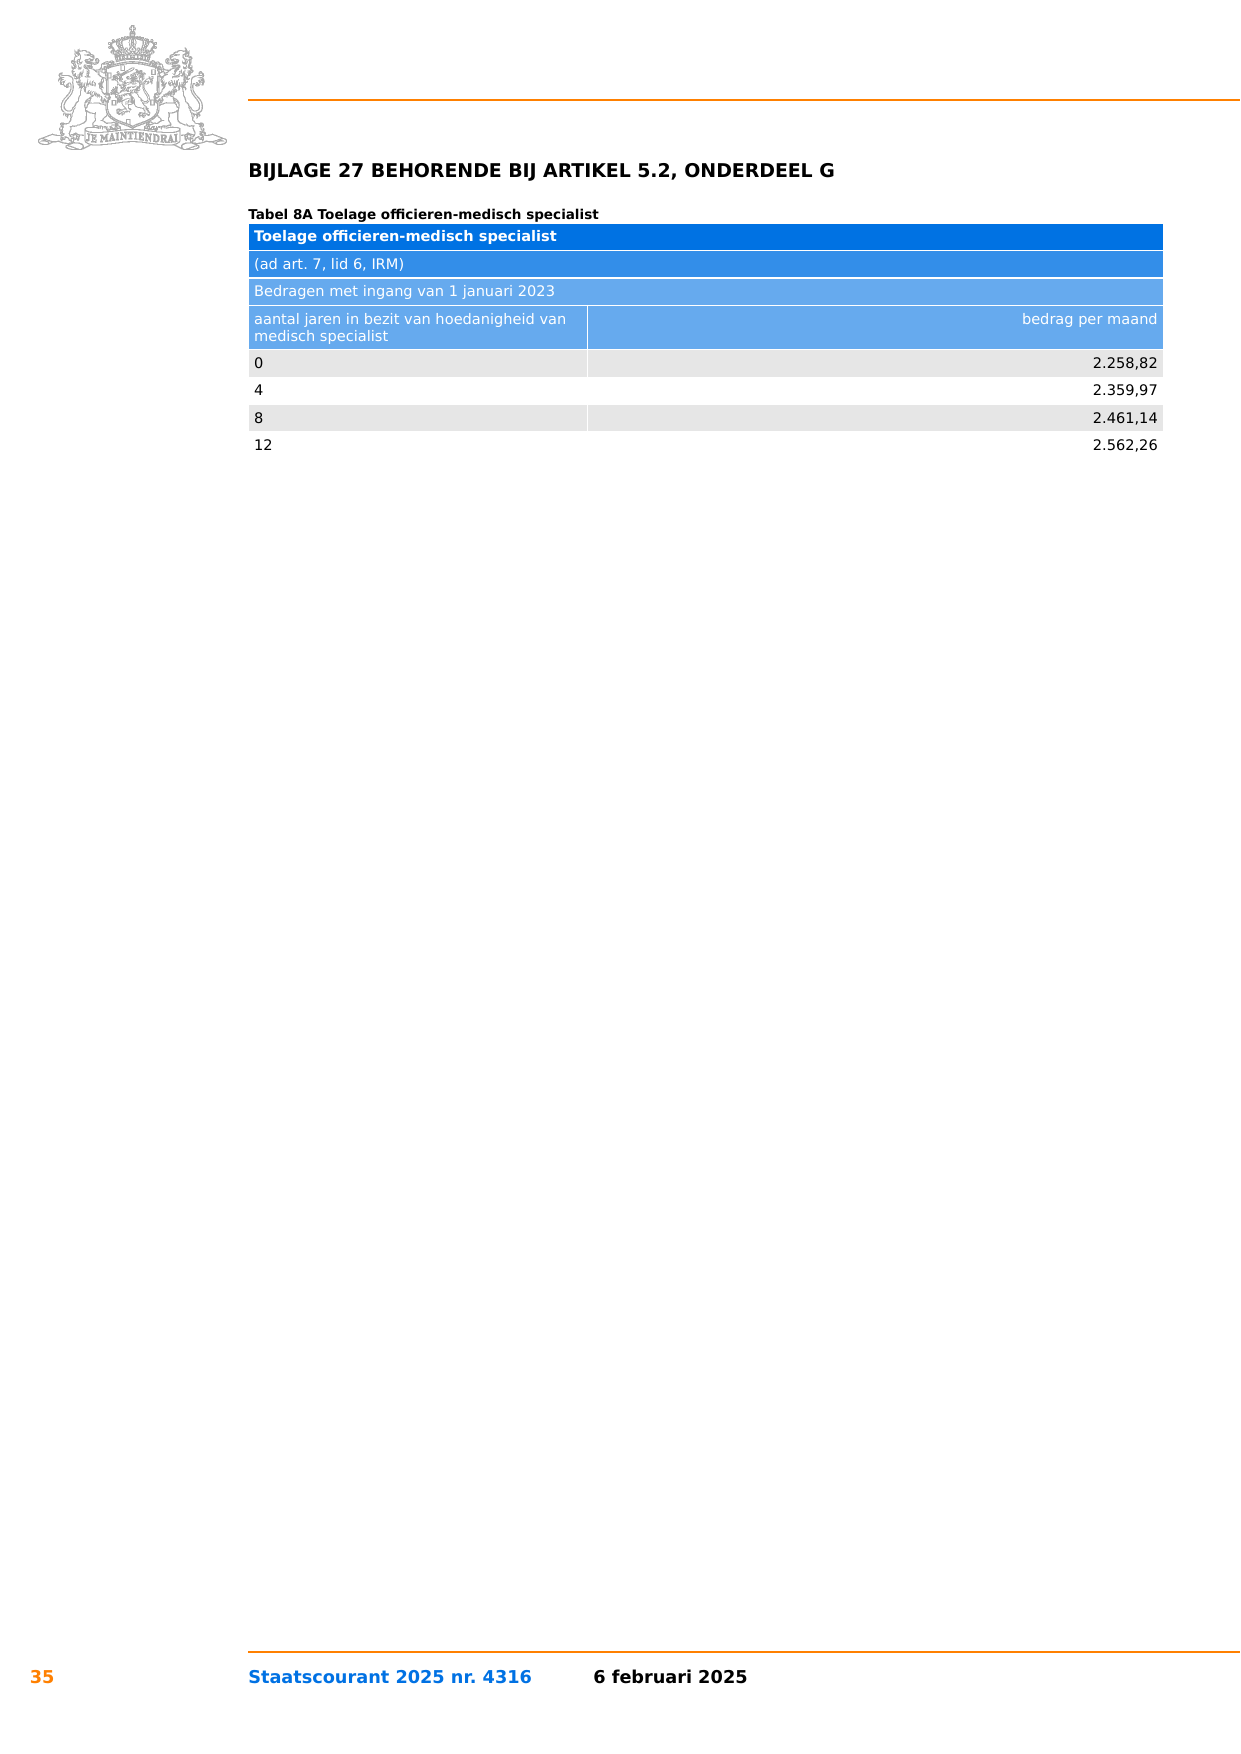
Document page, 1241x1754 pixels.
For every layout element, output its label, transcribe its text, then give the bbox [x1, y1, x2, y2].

picture [38, 25, 227, 150]
table_cell 0 [249, 350, 587, 377]
table_cell 8 [249, 405, 587, 431]
table_cell 4 [249, 378, 587, 404]
table_cell Toelage officieren-medisch specialist [249, 224, 1163, 250]
table_cell 2.359,97 [588, 378, 1163, 404]
table_cell aantal jaren in bezit van hoedanigheid van medisch specialist [249, 306, 587, 349]
table_cell 12 [249, 433, 587, 459]
table_cell Bedragen met ingang van 1 januari 2023 [249, 279, 1163, 305]
table_cell bedrag per maand [588, 306, 1163, 349]
table_cell 2.562,26 [588, 433, 1163, 459]
table_cell (ad art. 7, lid 6, IRM) [249, 251, 1163, 277]
subtitle BIJLAGE 27 BEHORENDE BIJ ARTIKEL 5.2, ONDERDEEL G [248, 160, 1163, 182]
table_cell 2.461,14 [588, 405, 1163, 431]
table_header Tabel 8A Toelage officieren-medisch specialist [248, 207, 1163, 223]
table_cell 2.258,82 [588, 350, 1163, 377]
